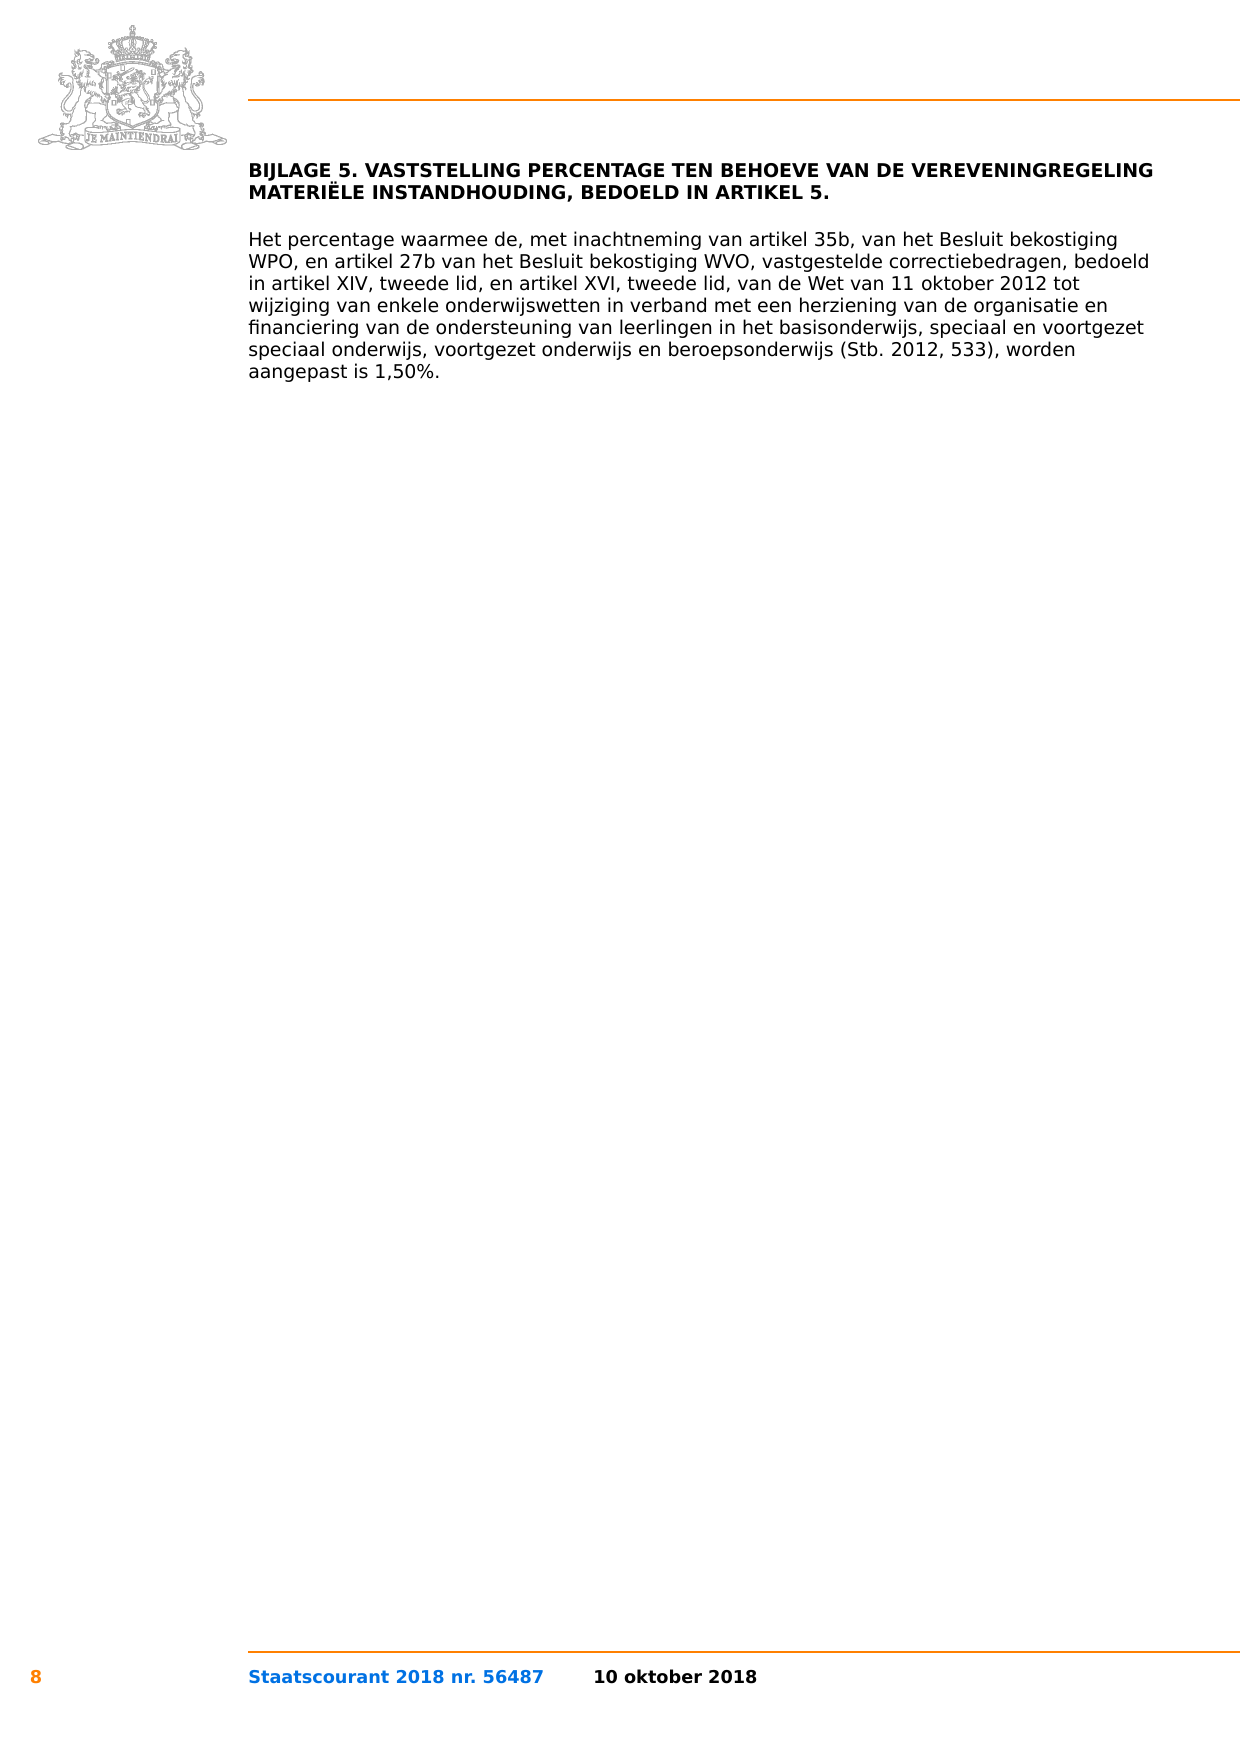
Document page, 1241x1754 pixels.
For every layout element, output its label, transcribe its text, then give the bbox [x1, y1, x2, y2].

text Het percentage waarmee de, met inachtneming van artikel 35b, van het Besluit bekostiging WPO, en artikel 27b van het Besluit bekostiging WVO, vastgestelde correctiebedragen, bedoeld in artikel XIV, tweede lid, en artikel XVI, tweede lid, van de Wet van 11 oktober 2012 tot wijziging van enkele onderwijswetten in verband met een herziening van de organisatie en financiering van de ondersteuning van leerlingen in het basisonderwijs, speciaal en voortgezet speciaal onderwijs, voortgezet onderwijs en beroepsonderwijs (Stb. 2012, 533), worden aangepast is 1,50%. [248, 229, 1163, 383]
picture [38, 25, 227, 150]
subtitle BIJLAGE 5. VASTSTELLING PERCENTAGE TEN BEHOEVE VAN DE VEREVENINGREGELING MATERIËLE INSTANDHOUDING, BEDOELD IN ARTIKEL 5. [248, 160, 1163, 204]
